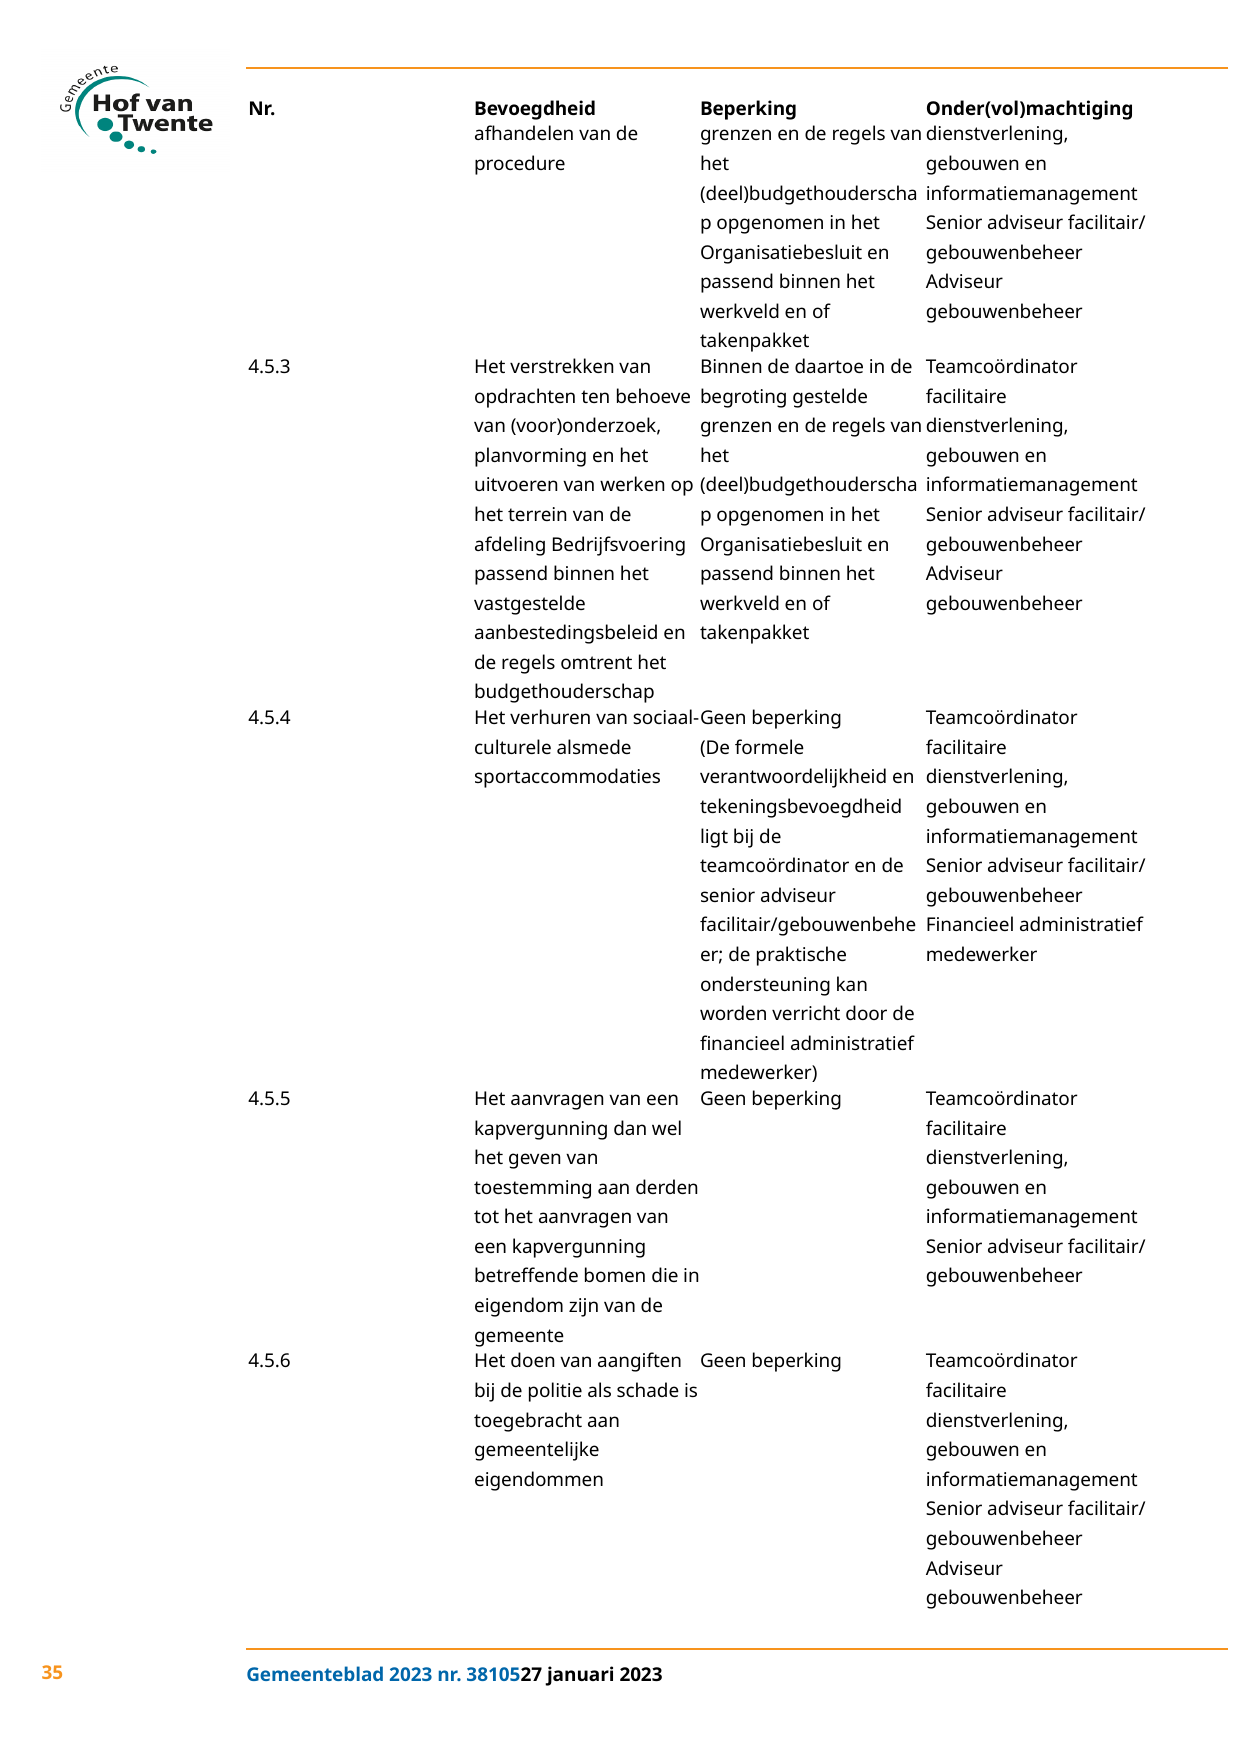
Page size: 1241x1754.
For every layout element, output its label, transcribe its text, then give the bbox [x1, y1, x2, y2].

table_cell Geen beperking [700, 1348, 926, 1610]
table_cell Teamcoördinator facilitaire dienstverlening, gebouwen en informatiemanagement Senior adviseur facilitair/ gebouwenbeheer Adviseur gebouwenbeheer [926, 1348, 1152, 1610]
table_cell Teamcoördinator facilitaire dienstverlening, gebouwen en informatiemanagement Senior adviseur facilitair/ gebouwenbeheer Adviseur gebouwenbeheer [926, 353, 1152, 704]
table_header Nr. [248, 95, 474, 121]
table_cell 4.5.5 [248, 1085, 474, 1348]
table_header Bevoegdheid [474, 95, 700, 121]
table_cell afhandelen van de procedure [474, 121, 700, 353]
table_cell Het aanvragen van een kapvergunning dan wel het geven van toestemming aan derden tot het aanvragen van een kapvergunning betreffende bomen die in eigendom zijn van de gemeente [474, 1085, 700, 1348]
table_header Onder(vol)machtiging [926, 95, 1152, 121]
table_cell grenzen en de regels van het (deel)budgethouderschap opgenomen in het Organisatiebesluit en passend binnen het werkveld en of takenpakket [700, 121, 926, 353]
table_cell Geen beperking [700, 1085, 926, 1348]
table_cell Het doen van aangiften bij de politie als schade is toegebracht aan gemeentelijke eigendommen [474, 1348, 700, 1610]
table_cell Het verstrekken van opdrachten ten behoeve van (voor)onderzoek, planvorming en het uitvoeren van werken op het terrein van de afdeling Bedrijfsvoering passend binnen het vastgestelde aanbestedingsbeleid en de regels omtrent het budgethouderschap [474, 353, 700, 704]
table_cell 4.5.3 [248, 353, 474, 704]
table_cell dienstverlening, gebouwen en informatiemanagement Senior adviseur facilitair/ gebouwenbeheer Adviseur gebouwenbeheer [926, 121, 1152, 353]
table_cell Teamcoördinator facilitaire dienstverlening, gebouwen en informatiemanagement Senior adviseur facilitair/ gebouwenbeheer Financieel administratief medewerker [926, 705, 1152, 1085]
picture [41, 47, 231, 172]
table_cell Geen beperking (De formele verantwoordelijkheid en tekeningsbevoegdheid ligt bij de teamcoördinator en de senior adviseur facilitair/gebouwenbeheer; de praktische ondersteuning kan worden verricht door de financieel administratief medewerker) [700, 705, 926, 1085]
table_cell [248, 121, 474, 353]
table_cell Teamcoördinator facilitaire dienstverlening, gebouwen en informatiemanagement Senior adviseur facilitair/ gebouwenbeheer [926, 1085, 1152, 1348]
table_cell Binnen de daartoe in de begroting gestelde grenzen en de regels van het (deel)budgethouderschap opgenomen in het Organisatiebesluit en passend binnen het werkveld en of takenpakket [700, 353, 926, 704]
table_header Beperking [700, 95, 926, 121]
table_cell 4.5.6 [248, 1348, 474, 1610]
table_cell 4.5.4 [248, 705, 474, 1085]
table_cell Het verhuren van sociaal-culturele alsmede sportaccommodaties [474, 705, 700, 1085]
